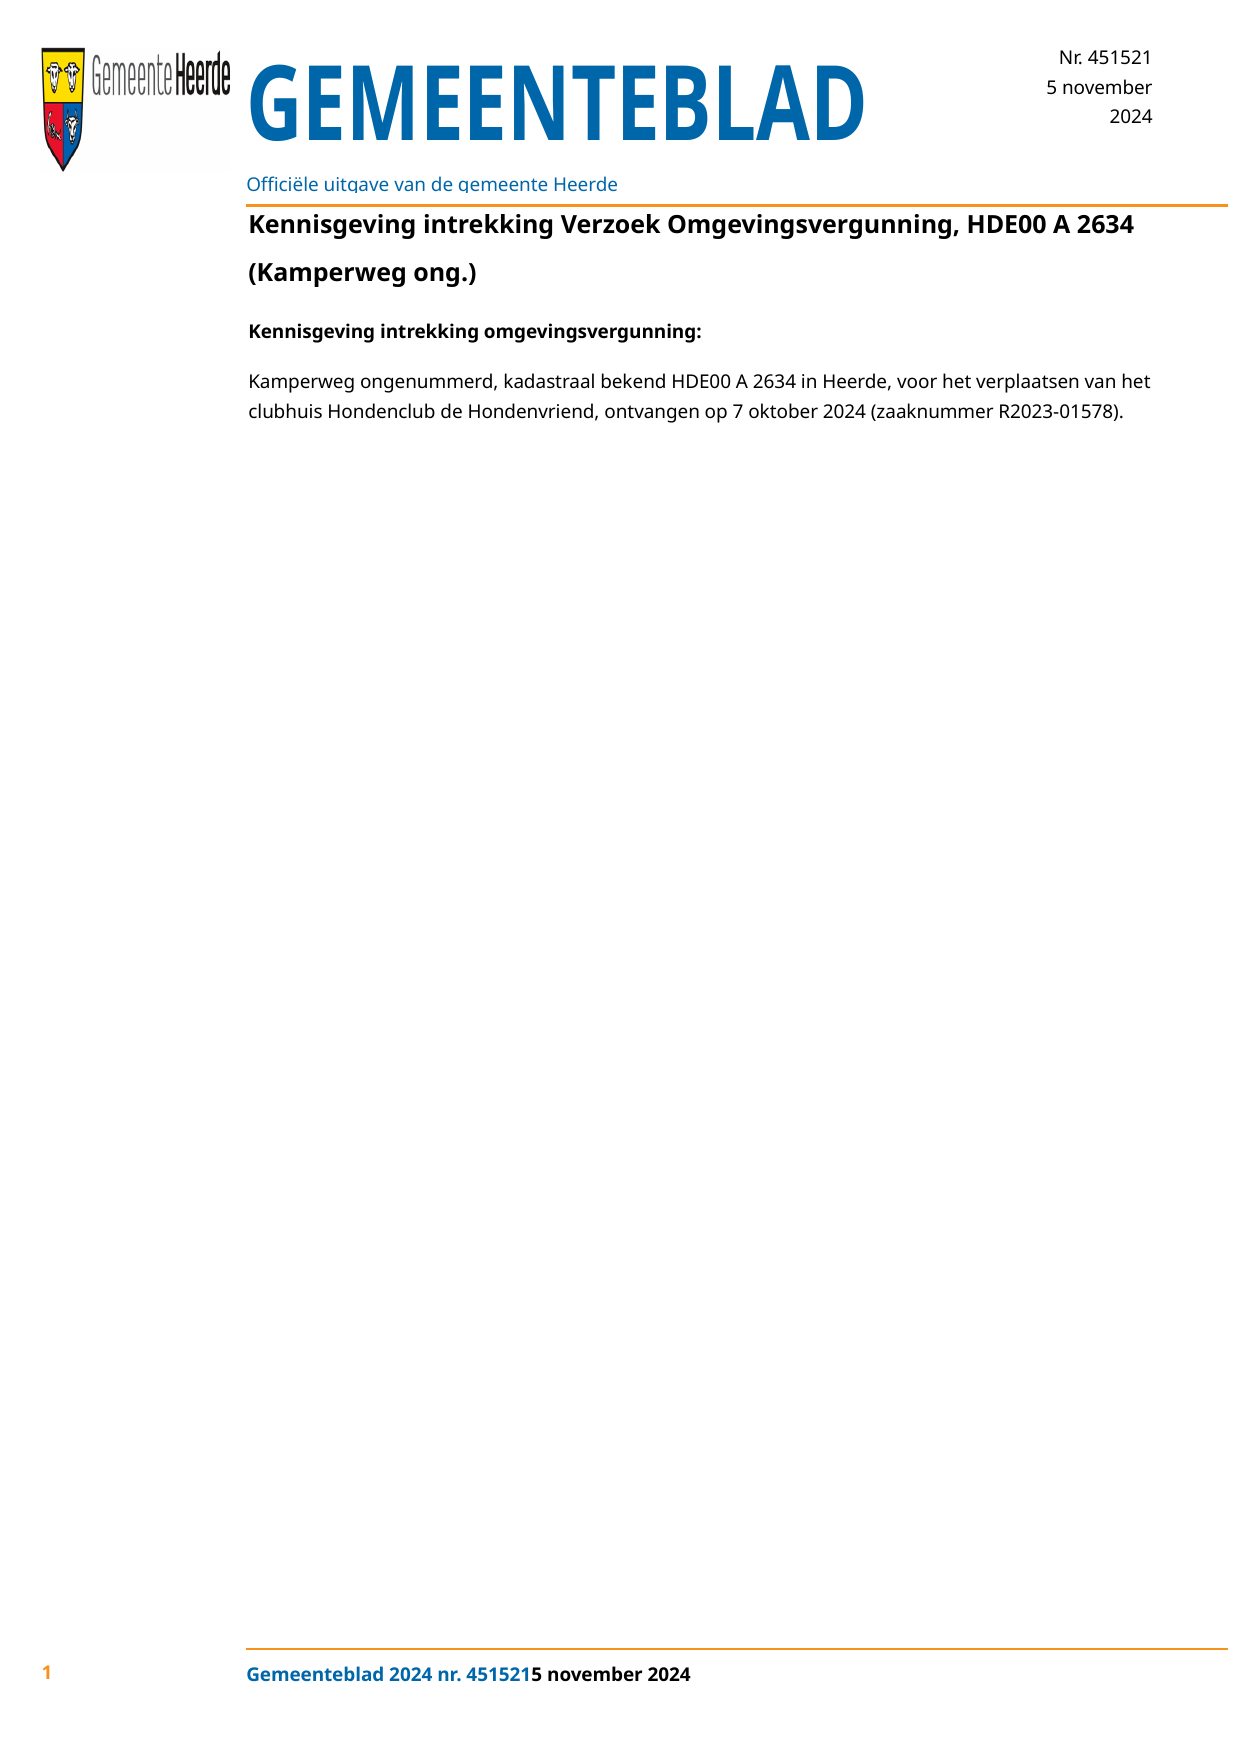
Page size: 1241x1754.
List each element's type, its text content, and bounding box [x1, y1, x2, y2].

text Kennisgeving intrekking omgevingsvergunning: [248, 318, 1152, 344]
picture [41, 47, 231, 172]
text Kennisgeving intrekking Verzoek Omgevingsvergunning, HDE00 A 2634 (Kamperweg ong.) [248, 207, 1152, 288]
text Kamperweg ongenummerd, kadastraal bekend HDE00 A 2634 in Heerde, voor het verplaatsen van het clubhuis Hondenclub de Hondenvriend, ontvangen op 7 oktober 2024 (zaaknummer R2023-01578). [248, 368, 1152, 424]
